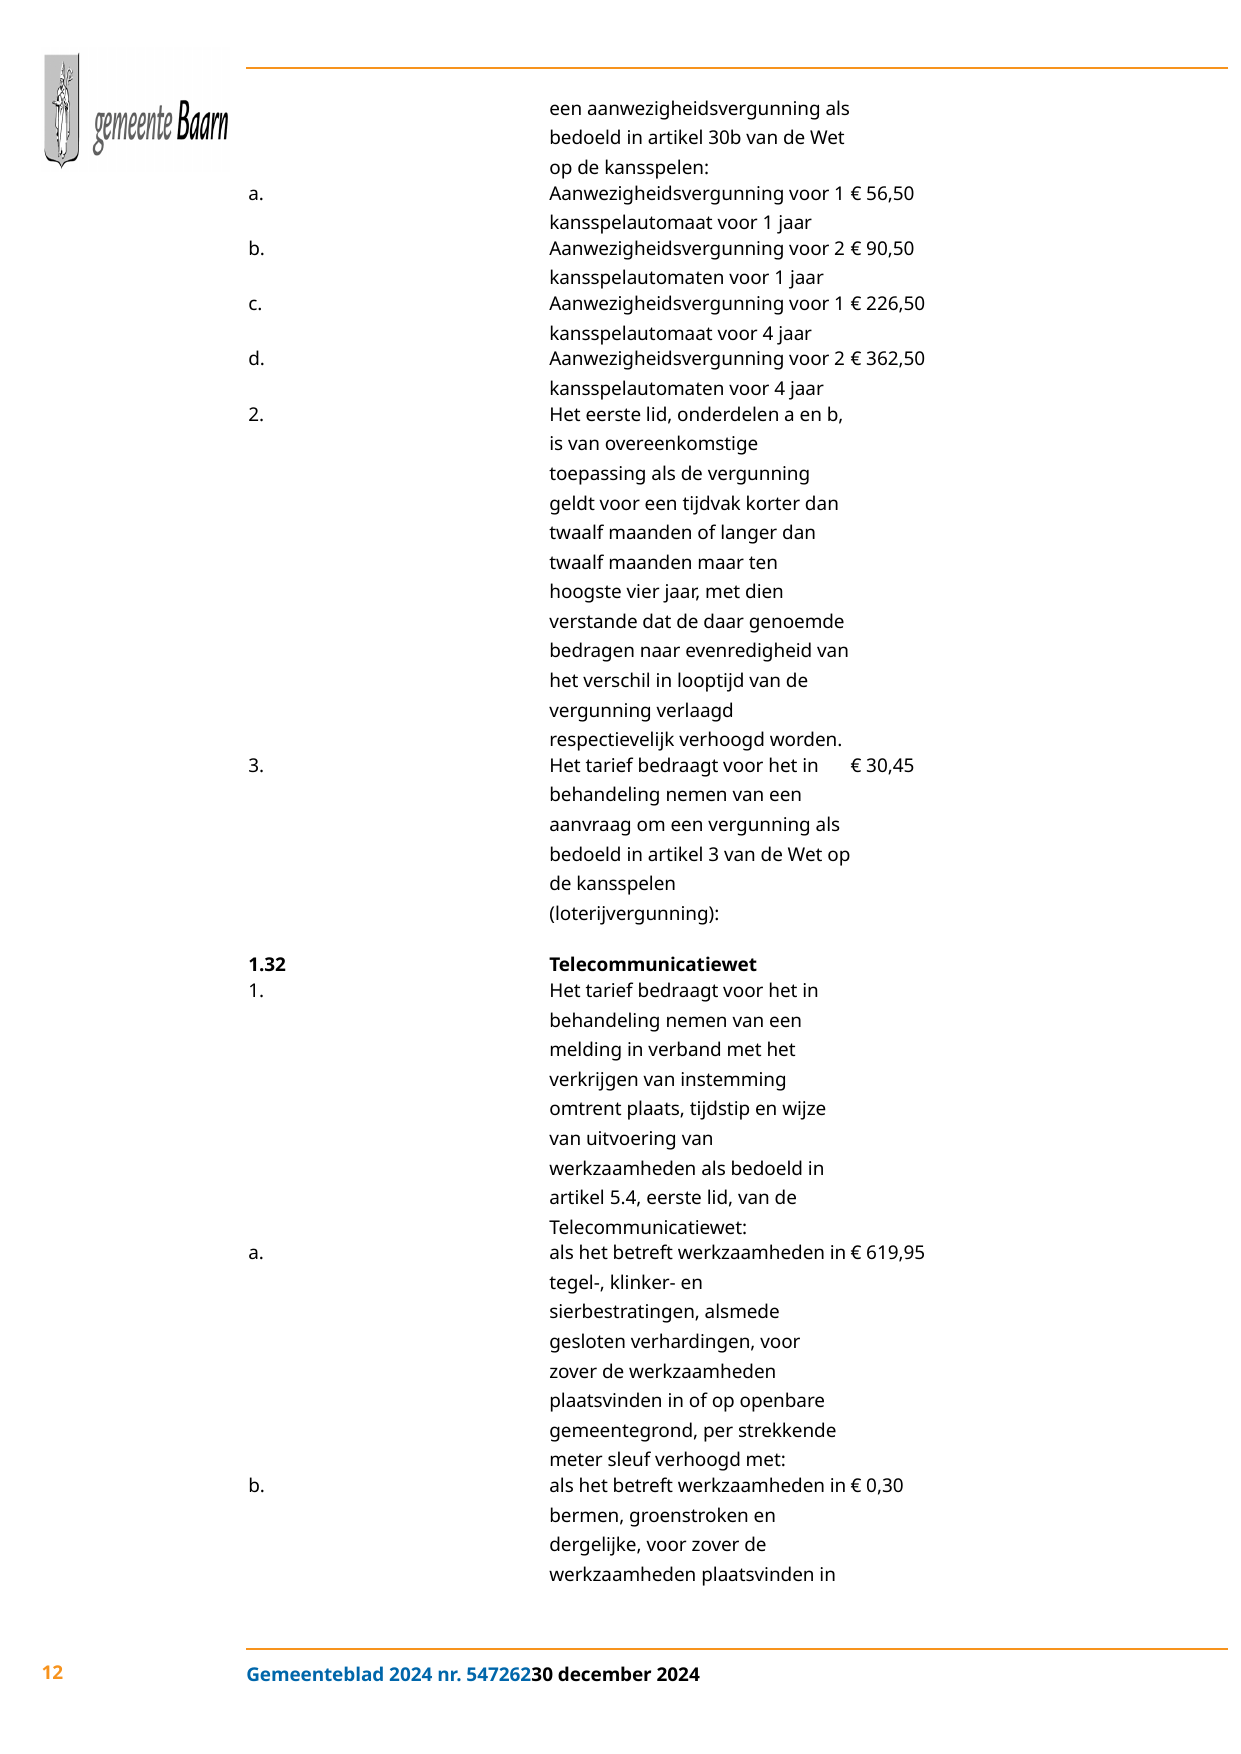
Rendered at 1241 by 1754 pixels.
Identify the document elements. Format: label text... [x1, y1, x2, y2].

table_cell [248, 95, 549, 180]
table_cell Het tarief bedraagt voor het in behandeling nemen van een melding in verband met het verkrijgen van instemming omtrent plaats, tijdstip en wijze van uitvoering van werkzaamheden als bedoeld in artikel 5.4, eerste lid, van de Telecommunicatiewet: [549, 977, 850, 1239]
table_cell a. [248, 180, 549, 235]
table_cell b. [248, 235, 549, 290]
table_cell Telecommunicatiewet [549, 951, 850, 977]
picture [41, 47, 231, 172]
table_cell als het betreft werkzaamheden in bermen, groenstroken en dergelijke, voor zover de werkzaamheden plaatsvinden in [549, 1473, 850, 1587]
table_cell Aanwezigheidsvergunning voor 2 kansspelautomaten voor 4 jaar [549, 346, 850, 401]
table_cell € 56,50 [850, 180, 1152, 235]
table_cell [549, 926, 850, 951]
table_cell 1. [248, 977, 549, 1239]
table_cell € 362,50 [850, 346, 1152, 401]
table_cell een aanwezigheidsvergunning als bedoeld in artikel 30b van de Wet op de kansspelen: [549, 95, 850, 180]
table_cell c. [248, 290, 549, 346]
table_cell € 619,95 [850, 1240, 1152, 1472]
table_cell € 90,50 [850, 235, 1152, 290]
table_cell Aanwezigheidsvergunning voor 1 kansspelautomaat voor 4 jaar [549, 290, 850, 346]
table_cell Het eerste lid, onderdelen a en b, is van overeenkomstige toepassing als de vergunning geldt voor een tijdvak korter dan twaalf maanden of langer dan twaalf maanden maar ten hoogste vier jaar, met dien verstande dat de daar genoemde bedragen naar evenredigheid van het verschil in looptijd van de vergunning verlaagd respectievelijk verhoogd worden. [549, 401, 850, 752]
table_cell a. [248, 1240, 549, 1472]
table_cell 3. [248, 752, 549, 926]
table_cell [850, 977, 1152, 1239]
table_cell € 0,30 [850, 1473, 1152, 1587]
table_cell € 226,50 [850, 290, 1152, 346]
table_cell als het betreft werkzaamheden in tegel-, klinker- en sierbestratingen, alsmede gesloten verhardingen, voor zover de werkzaamheden plaatsvinden in of op openbare gemeentegrond, per strekkende meter sleuf verhoogd met: [549, 1240, 850, 1472]
table_cell 1.32 [248, 951, 549, 977]
table_cell d. [248, 346, 549, 401]
table_cell [248, 926, 549, 951]
table_cell [850, 926, 1152, 951]
table_cell 2. [248, 401, 549, 752]
table_cell € 30,45 [850, 752, 1152, 926]
table_cell Het tarief bedraagt voor het in behandeling nemen van een aanvraag om een vergunning als bedoeld in artikel 3 van de Wet op de kansspelen (loterijvergunning): [549, 752, 850, 926]
table_cell b. [248, 1473, 549, 1587]
table_cell [850, 95, 1152, 180]
table_cell [850, 951, 1152, 977]
table_cell Aanwezigheidsvergunning voor 1 kansspelautomaat voor 1 jaar [549, 180, 850, 235]
table_cell Aanwezigheidsvergunning voor 2 kansspelautomaten voor 1 jaar [549, 235, 850, 290]
table_cell [850, 401, 1152, 752]
